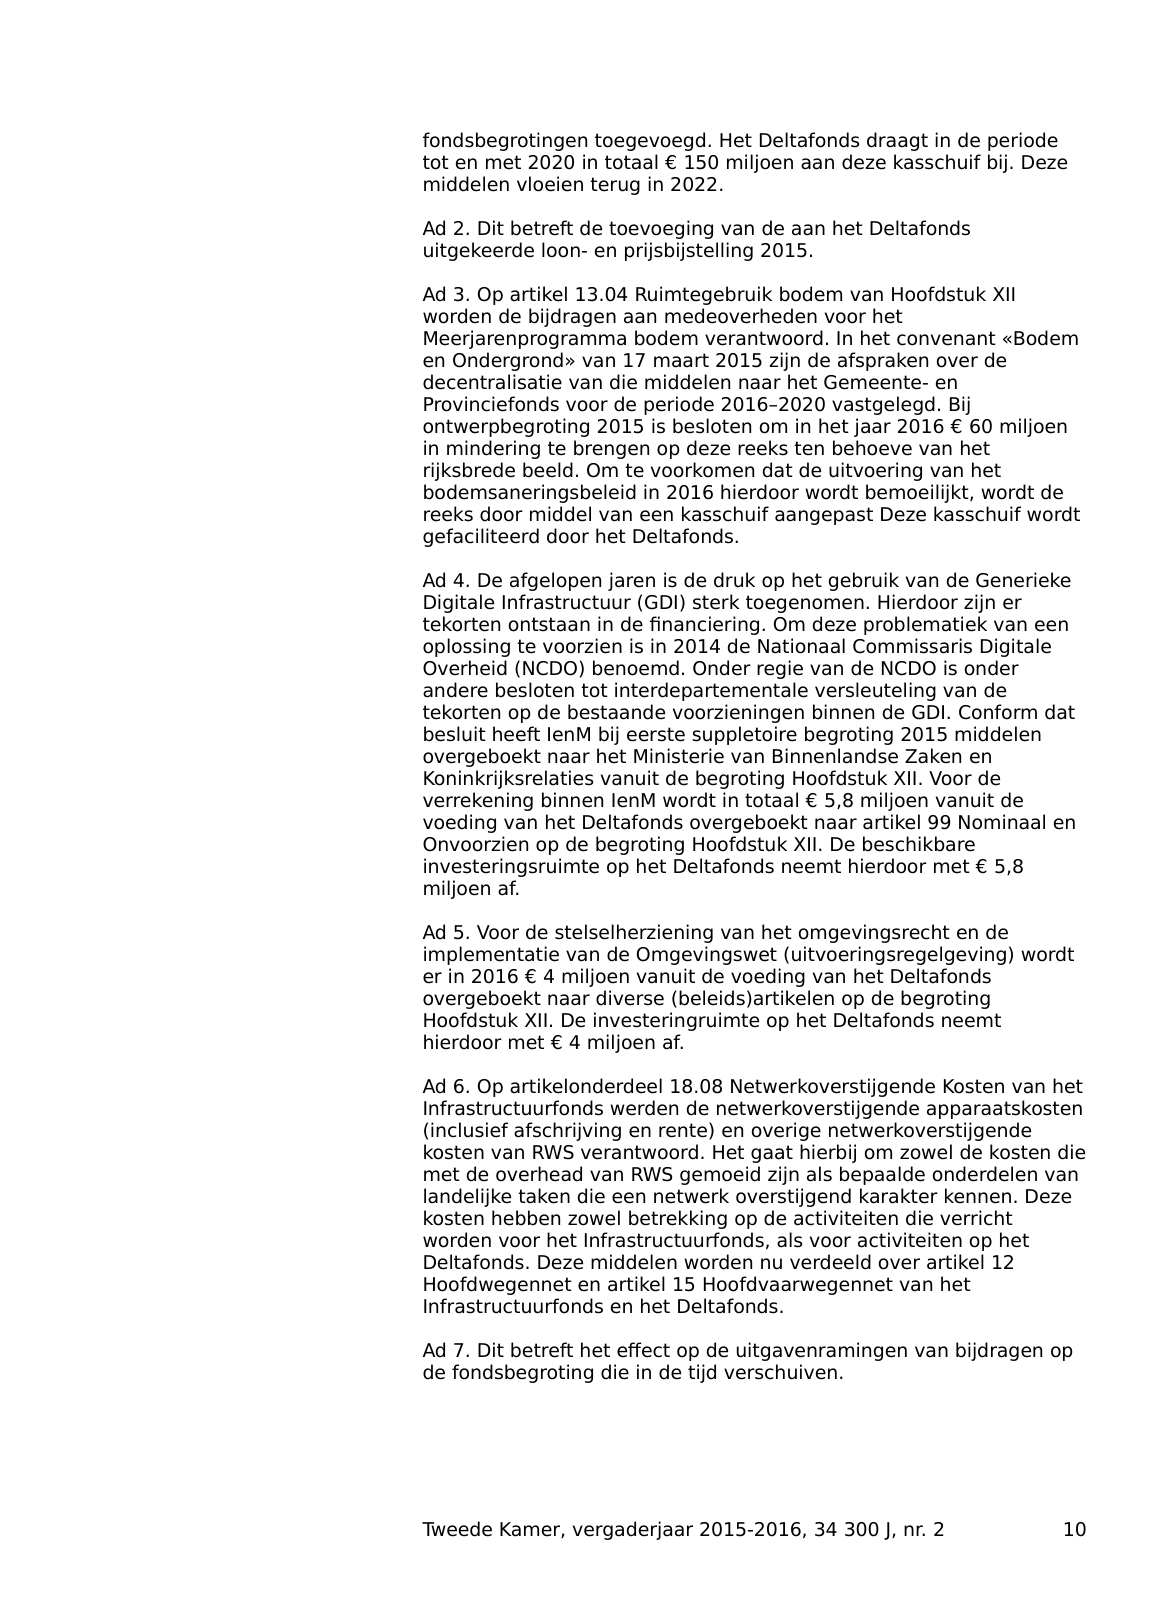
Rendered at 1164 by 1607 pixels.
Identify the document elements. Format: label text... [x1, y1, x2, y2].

text Ad 4. De afgelopen jaren is de druk op het gebruik van de Generieke Digitale Infrastructuur (GDI) sterk toegenomen. Hierdoor zijn er tekorten ontstaan in de financiering. Om deze problematiek van een oplossing te voorzien is in 2014 de Nationaal Commissaris Digitale Overheid (NCDO) benoemd. Onder regie van de NCDO is onder andere besloten tot interdepartementale versleuteling van de tekorten op de bestaande voorzieningen binnen de GDI. Conform dat besluit heeft IenM bij eerste suppletoire begroting 2015 middelen overgeboekt naar het Ministerie van Binnenlandse Zaken en Koninkrijksrelaties vanuit de begroting Hoofdstuk XII. Voor de verrekening binnen IenM wordt in totaal € 5,8 miljoen vanuit de voeding van het Deltafonds overgeboekt naar artikel 99 Nominaal en Onvoorzien op de begroting Hoofdstuk XII. De beschikbare investeringsruimte op het Deltafonds neemt hierdoor met € 5,8 miljoen af. [422, 570, 1087, 900]
text Ad 6. Op artikelonderdeel 18.08 Netwerkoverstijgende Kosten van het Infrastructuurfonds werden de netwerkoverstijgende apparaatskosten (inclusief afschrijving en rente) en overige netwerkoverstijgende kosten van RWS verantwoord. Het gaat hierbij om zowel de kosten die met de overhead van RWS gemoeid zijn als bepaalde onderdelen van landelijke taken die een netwerk overstijgend karakter kennen. Deze kosten hebben zowel betrekking op de activiteiten die verricht worden voor het Infrastructuurfonds, als voor activiteiten op het Deltafonds. Deze middelen worden nu verdeeld over artikel 12 Hoofdwegennet en artikel 15 Hoofdvaarwegennet van het Infrastructuurfonds en het Deltafonds. [422, 1076, 1087, 1318]
text fondsbegrotingen toegevoegd. Het Deltafonds draagt in de periode tot en met 2020 in totaal € 150 miljoen aan deze kasschuif bij. Deze middelen vloeien terug in 2022. [422, 130, 1087, 196]
text Ad 5. Voor de stelselherziening van het omgevingsrecht en de implementatie van de Omgevingswet (uitvoeringsregelgeving) wordt er in 2016 € 4 miljoen vanuit de voeding van het Deltafonds overgeboekt naar diverse (beleids)artikelen op de begroting Hoofdstuk XII. De investeringruimte op het Deltafonds neemt hierdoor met € 4 miljoen af. [422, 922, 1087, 1054]
text Ad 2. Dit betreft de toevoeging van de aan het Deltafonds uitgekeerde loon- en prijsbijstelling 2015. [422, 218, 1087, 262]
text Ad 7. Dit betreft het effect op de uitgavenramingen van bijdragen op de fondsbegroting die in de tijd verschuiven. [422, 1340, 1087, 1384]
text Ad 3. Op artikel 13.04 Ruimtegebruik bodem van Hoofdstuk XII worden de bijdragen aan medeoverheden voor het Meerjarenprogramma bodem verantwoord. In het convenant «Bodem en Ondergrond» van 17 maart 2015 zijn de afspraken over de decentralisatie van die middelen naar het Gemeente- en Provinciefonds voor de periode 2016–2020 vastgelegd. Bij ontwerpbegroting 2015 is besloten om in het jaar 2016 € 60 miljoen in mindering te brengen op deze reeks ten behoeve van het rijksbrede beeld. Om te voorkomen dat de uitvoering van het bodemsaneringsbeleid in 2016 hierdoor wordt bemoeilijkt, wordt de reeks door middel van een kasschuif aangepast Deze kasschuif wordt gefaciliteerd door het Deltafonds. [422, 284, 1087, 548]
